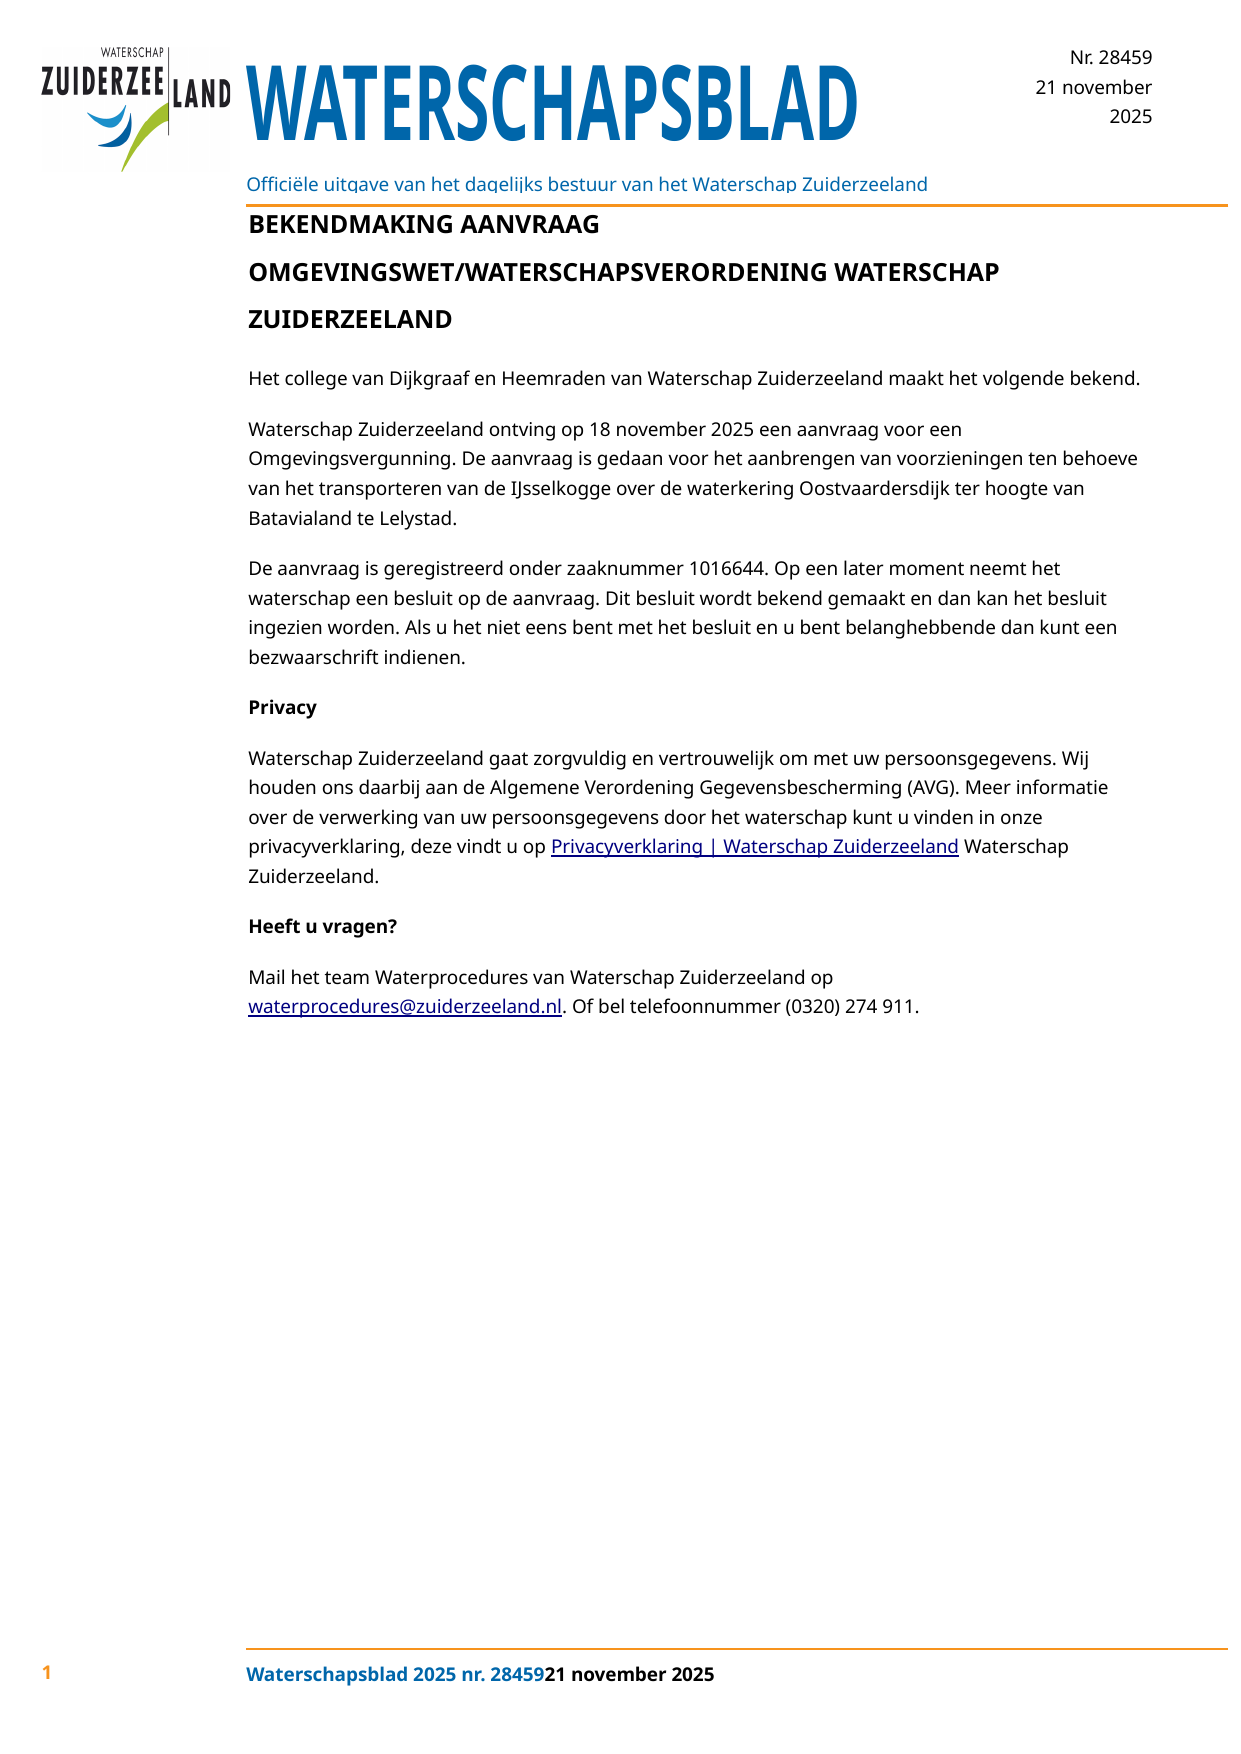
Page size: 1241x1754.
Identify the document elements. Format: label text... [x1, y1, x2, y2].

text De aanvraag is geregistreerd onder zaaknummer 1016644. Op een later moment neemt het waterschap een besluit op de aanvraag. Dit besluit wordt bekend gemaakt en dan kan het besluit ingezien worden. Als u het niet eens bent met het besluit en u bent belanghebbende dan kunt een bezwaarschrift indienen. [248, 555, 1152, 669]
text Mail het team Waterprocedures van Waterschap Zuiderzeeland op waterprocedures@zuiderzeeland.nl. Of bel telefoonnummer (0320) 274 911. [248, 964, 1152, 1019]
picture [41, 47, 231, 172]
text Privacy [248, 694, 1152, 720]
text Waterschap Zuiderzeeland gaat zorgvuldig en vertrouwelijk om met uw persoonsgegevens. Wij houden ons daarbij aan de Algemene Verordening Gegevensbescherming (AVG). Meer informatie over de verwerking van uw persoonsgegevens door het waterschap kunt u vinden in onze privacyverklaring, deze vindt u op Privacyverklaring | Waterschap Zuiderzeeland Waterschap Zuiderzeeland. [248, 745, 1152, 889]
text Waterschap Zuiderzeeland ontving op 18 november 2025 een aanvraag voor een Omgevingsvergunning. De aanvraag is gedaan voor het aanbrengen van voorzieningen ten behoeve van het transporteren van de IJsselkogge over de waterkering Oostvaardersdijk ter hoogte van Batavialand te Lelystad. [248, 416, 1152, 530]
text Heeft u vragen? [248, 913, 1152, 939]
text Het college van Dijkgraaf en Heemraden van Waterschap Zuiderzeeland maakt het volgende bekend. [248, 366, 1152, 391]
text BEKENDMAKING AANVRAAG OMGEVINGSWET/WATERSCHAPSVERORDENING WATERSCHAP ZUIDERZEELAND [248, 207, 1152, 336]
